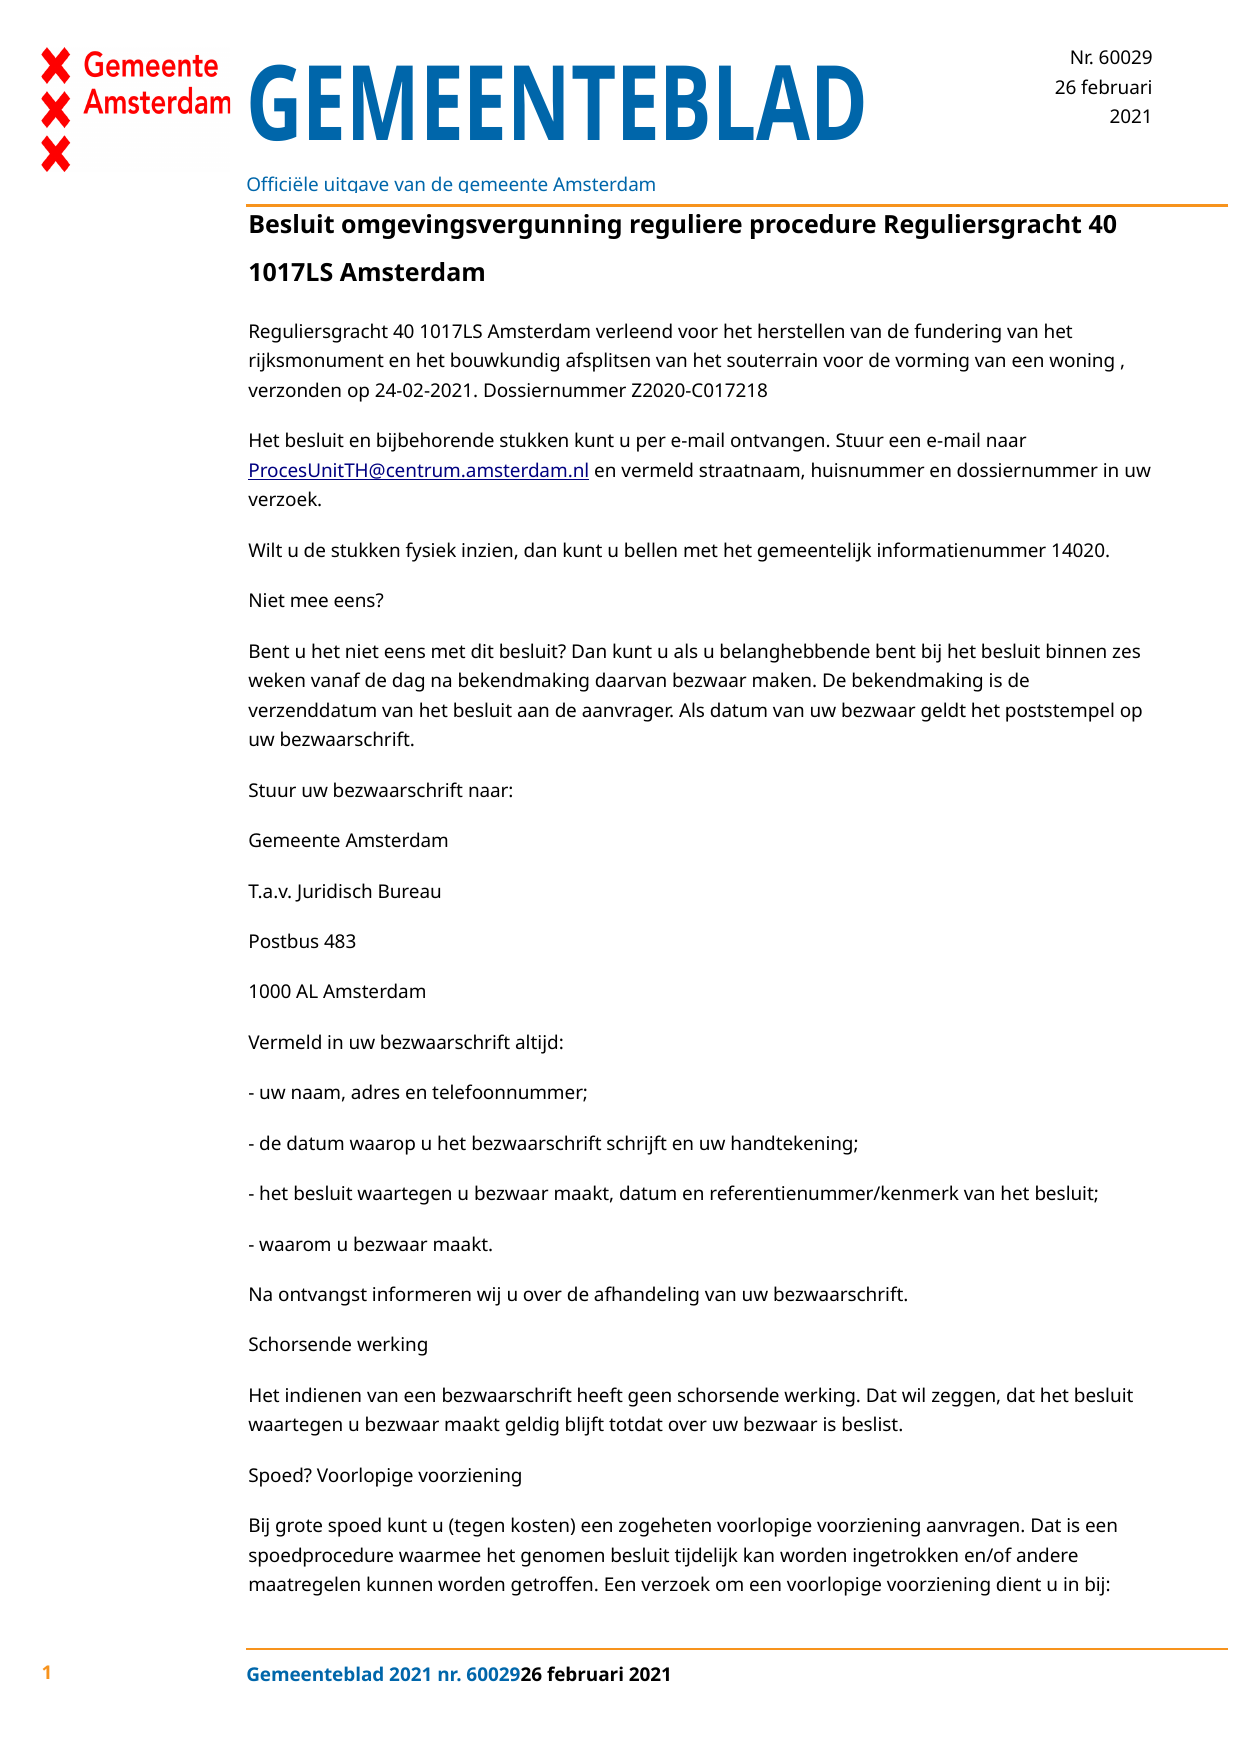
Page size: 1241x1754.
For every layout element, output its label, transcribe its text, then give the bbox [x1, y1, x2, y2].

text Vermeld in uw bezwaarschrift altijd: [248, 1029, 1152, 1055]
text Besluit omgevingsvergunning reguliere procedure Reguliersgracht 40 1017LS Amsterdam [248, 207, 1152, 288]
picture [41, 47, 231, 172]
text Het indienen van een bezwaarschrift heeft geen schorsende werking. Dat wil zeggen, dat het besluit waartegen u bezwaar maakt geldig blijft totdat over uw bezwaar is beslist. [248, 1382, 1152, 1437]
text Niet mee eens? [248, 587, 1152, 613]
text Spoed? Voorlopige voorziening [248, 1462, 1152, 1488]
text Postbus 483 [248, 928, 1152, 954]
text - uw naam, adres en telefoonnummer; [248, 1079, 1152, 1105]
text T.a.v. Juridisch Bureau [248, 878, 1152, 904]
text Schorsende werking [248, 1332, 1152, 1357]
text Stuur uw bezwaarschrift naar: [248, 777, 1152, 803]
text Bent u het niet eens met dit besluit? Dan kunt u als u belanghebbende bent bij het besluit binnen zes weken vanaf de dag na bekendmaking daarvan bezwaar maken. De bekendmaking is de verzenddatum van het besluit aan de aanvrager. Als datum van uw bezwaar geldt het poststempel op uw bezwaarschrift. [248, 638, 1152, 752]
text Bij grote spoed kunt u (tegen kosten) een zogeheten voorlopige voorziening aanvragen. Dat is een spoedprocedure waarmee het genomen besluit tijdelijk kan worden ingetrokken en/of andere maatregelen kunnen worden getroffen. Een verzoek om een voorlopige voorziening dient u in bij: [248, 1512, 1152, 1597]
text - het besluit waartegen u bezwaar maakt, datum en referentienummer/kenmerk van het besluit; [248, 1180, 1152, 1206]
text Reguliersgracht 40 1017LS Amsterdam verleend voor het herstellen van de fundering van het rijksmonument en het bouwkundig afsplitsen van het souterrain voor de vorming van een woning , verzonden op 24-02-2021. Dossiernummer Z2020-C017218 [248, 318, 1152, 403]
text - de datum waarop u het bezwaarschrift schrijft en uw handtekening; [248, 1130, 1152, 1156]
text Gemeente Amsterdam [248, 827, 1152, 853]
text Het besluit en bijbehorende stukken kunt u per e-mail ontvangen. Stuur een e-mail naar ProcesUnitTH@centrum.amsterdam.nl en vermeld straatnaam, huisnummer en dossiernummer in uw verzoek. [248, 427, 1152, 512]
text Na ontvangst informeren wij u over de afhandeling van uw bezwaarschrift. [248, 1281, 1152, 1307]
text 1000 AL Amsterdam [248, 979, 1152, 1004]
text Wilt u de stukken fysiek inzien, dan kunt u bellen met het gemeentelijk informatienummer 14020. [248, 537, 1152, 563]
text - waarom u bezwaar maakt. [248, 1231, 1152, 1257]
